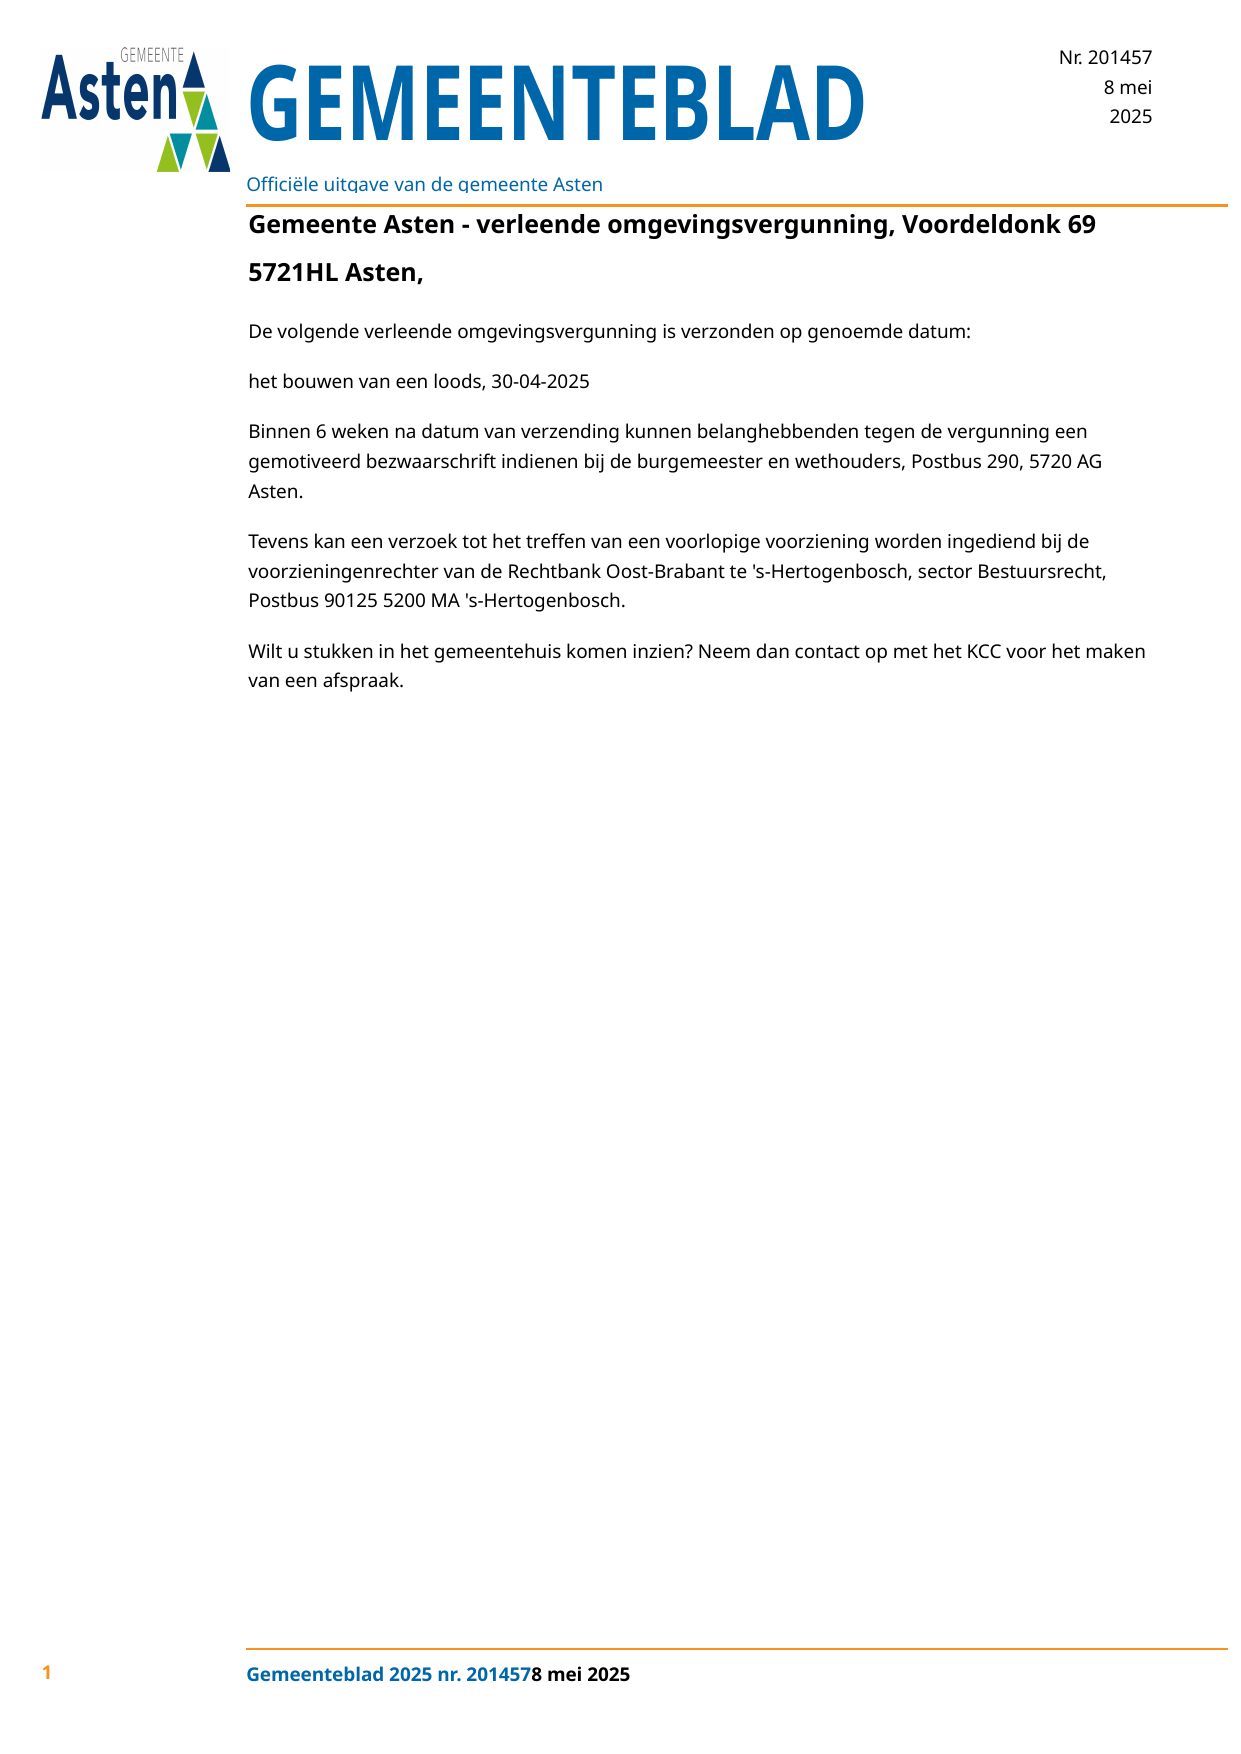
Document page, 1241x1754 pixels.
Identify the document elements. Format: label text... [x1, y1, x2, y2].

text Tevens kan een verzoek tot het treffen van een voorlopige voorziening worden ingediend bij de voorzieningenrechter van de Rechtbank Oost-Brabant te 's-Hertogenbosch, sector Bestuursrecht, Postbus 90125 5200 MA 's-Hertogenbosch. [248, 528, 1152, 613]
text het bouwen van een loods, 30-04-2025 [248, 368, 1152, 394]
text Wilt u stukken in het gemeentehuis komen inzien? Neem dan contact op met het KCC voor het maken van een afspraak. [248, 638, 1152, 693]
text Binnen 6 weken na datum van verzending kunnen belanghebbenden tegen de vergunning een gemotiveerd bezwaarschrift indienen bij de burgemeester en wethouders, Postbus 290, 5720 AG Asten. [248, 419, 1152, 504]
picture [41, 47, 231, 172]
text Gemeente Asten - verleende omgevingsvergunning, Voordeldonk 69 5721HL Asten, [248, 207, 1152, 288]
text De volgende verleende omgevingsvergunning is verzonden op genoemde datum: [248, 318, 1152, 344]
